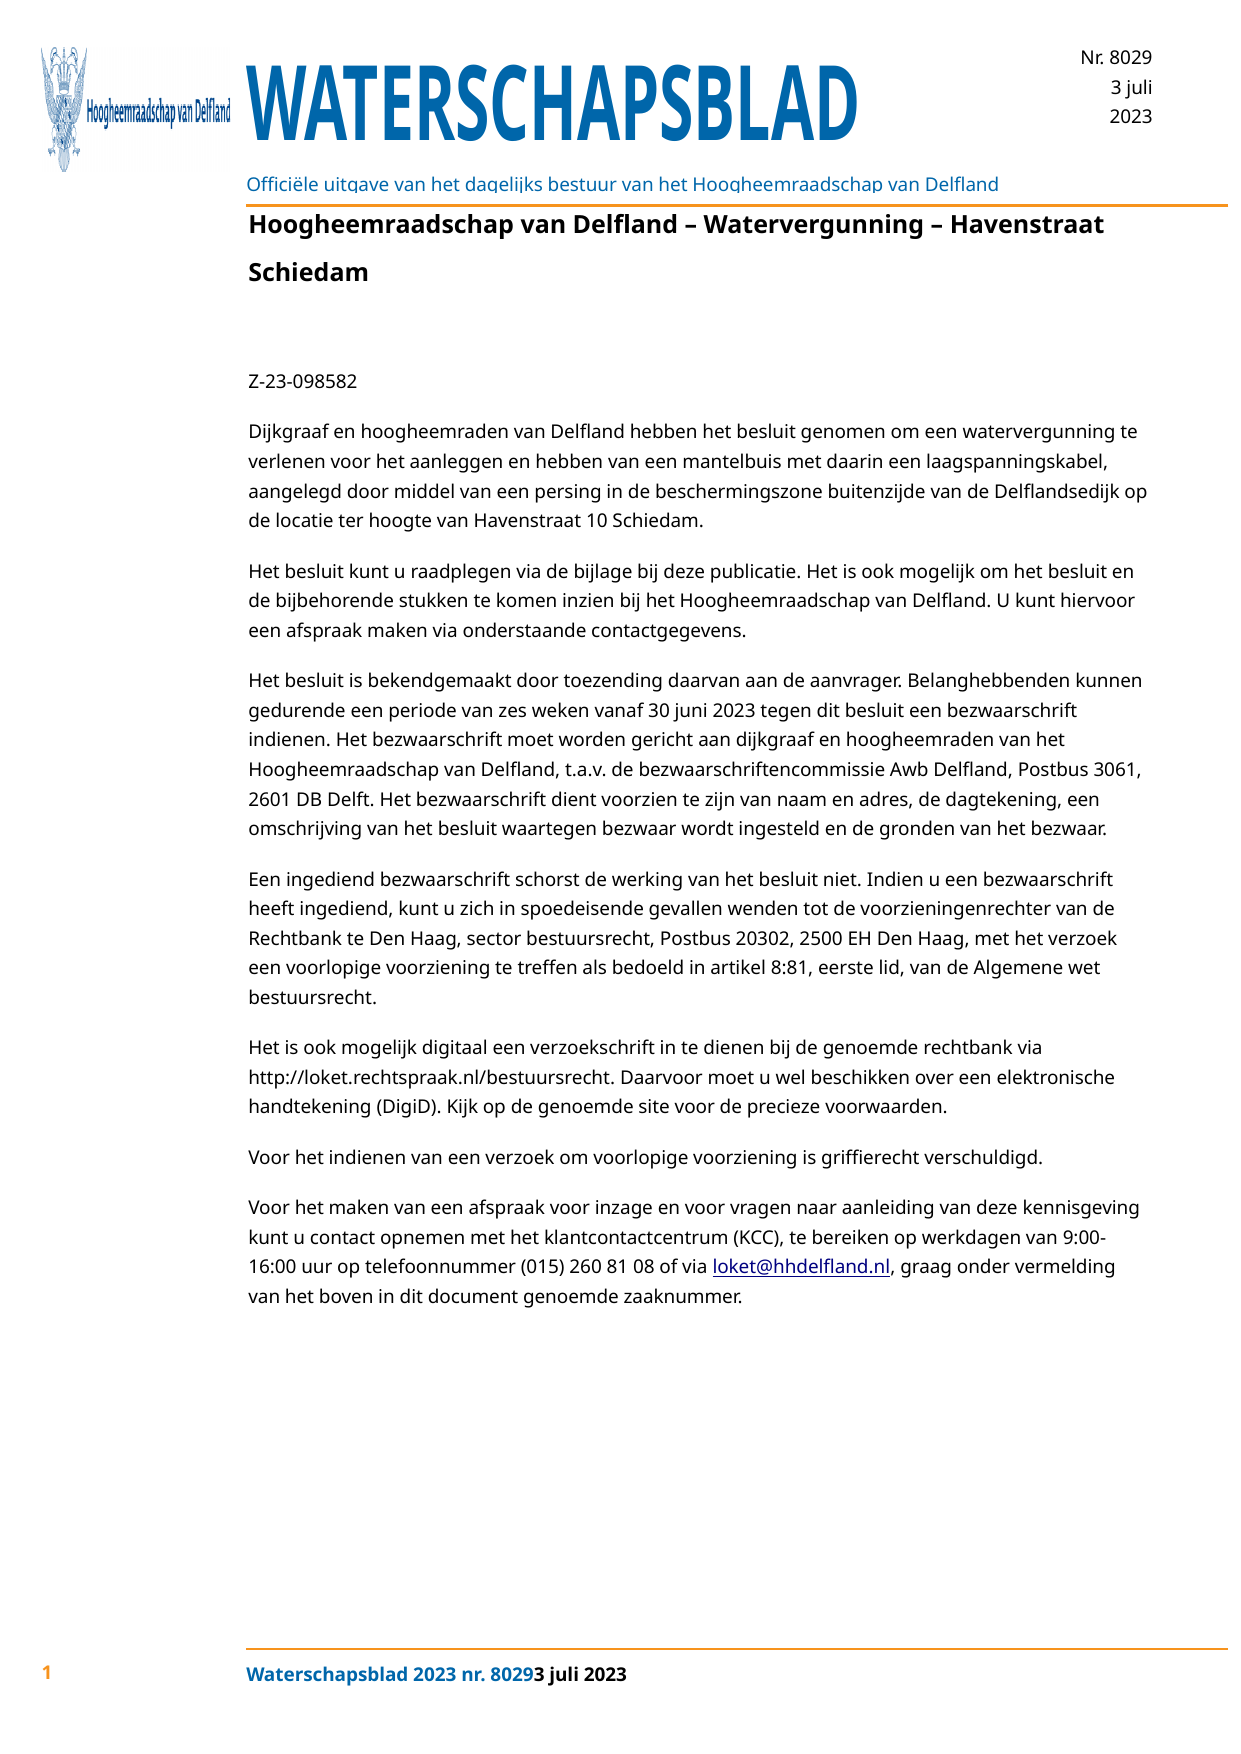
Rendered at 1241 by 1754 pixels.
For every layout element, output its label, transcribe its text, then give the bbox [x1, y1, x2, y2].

text Het is ook mogelijk digitaal een verzoekschrift in te dienen bij de genoemde rechtbank via http://loket.rechtspraak.nl/bestuursrecht. Daarvoor moet u wel beschikken over een elektronische handtekening (DigiD). Kijk op de genoemde site voor de precieze voorwaarden. [248, 1034, 1152, 1119]
text Dijkgraaf en hoogheemraden van Delfland hebben het besluit genomen om een watervergunning te verlenen voor het aanleggen en hebben van een mantelbuis met daarin een laagspanningskabel, aangelegd door middel van een persing in de beschermingszone buitenzijde van de Delflandsedijk op de locatie ter hoogte van Havenstraat 10 Schiedam. [248, 419, 1152, 533]
text Het besluit is bekendgemaakt door toezending daarvan aan de aanvrager. Belanghebbenden kunnen gedurende een periode van zes weken vanaf 30 juni 2023 tegen dit besluit een bezwaarschrift indienen. Het bezwaarschrift moet worden gericht aan dijkgraaf en hoogheemraden van het Hoogheemraadschap van Delfland, t.a.v. de bezwaarschriftencommissie Awb Delfland, Postbus 3061, 2601 DB Delft. Het bezwaarschrift dient voorzien te zijn van naam en adres, de dagtekening, een omschrijving van het besluit waartegen bezwaar wordt ingesteld en de gronden van het bezwaar. [248, 667, 1152, 841]
picture [41, 47, 231, 172]
text Voor het maken van een afspraak voor inzage en voor vragen naar aanleiding van deze kennisgeving kunt u contact opnemen met het klantcontactcentrum (KCC), te bereiken op werkdagen van 9:00-16:00 uur op telefoonnummer (015) 260 81 08 of via loket@hhdelfland.nl, graag onder vermelding van het boven in dit document genoemde zaaknummer. [248, 1194, 1152, 1309]
text Z-23-098582 [248, 368, 1152, 394]
text Het besluit kunt u raadplegen via de bijlage bij deze publicatie. Het is ook mogelijk om het besluit en de bijbehorende stukken te komen inzien bij het Hoogheemraadschap van Delfland. U kunt hiervoor een afspraak maken via onderstaande contactgegevens. [248, 558, 1152, 643]
text Een ingediend bezwaarschrift schorst de werking van het besluit niet. Indien u een bezwaarschrift heeft ingediend, kunt u zich in spoedeisende gevallen wenden tot de voorzieningenrechter van de Rechtbank te Den Haag, sector bestuursrecht, Postbus 20302, 2500 EH Den Haag, met het verzoek een voorlopige voorziening te treffen als bedoeld in artikel 8:81, eerste lid, van de Algemene wet bestuursrecht. [248, 866, 1152, 1010]
text Voor het indienen van een verzoek om voorlopige voorziening is griffierecht verschuldigd. [248, 1144, 1152, 1170]
text Hoogheemraadschap van Delfland – Watervergunning – Havenstraat Schiedam [248, 207, 1152, 288]
